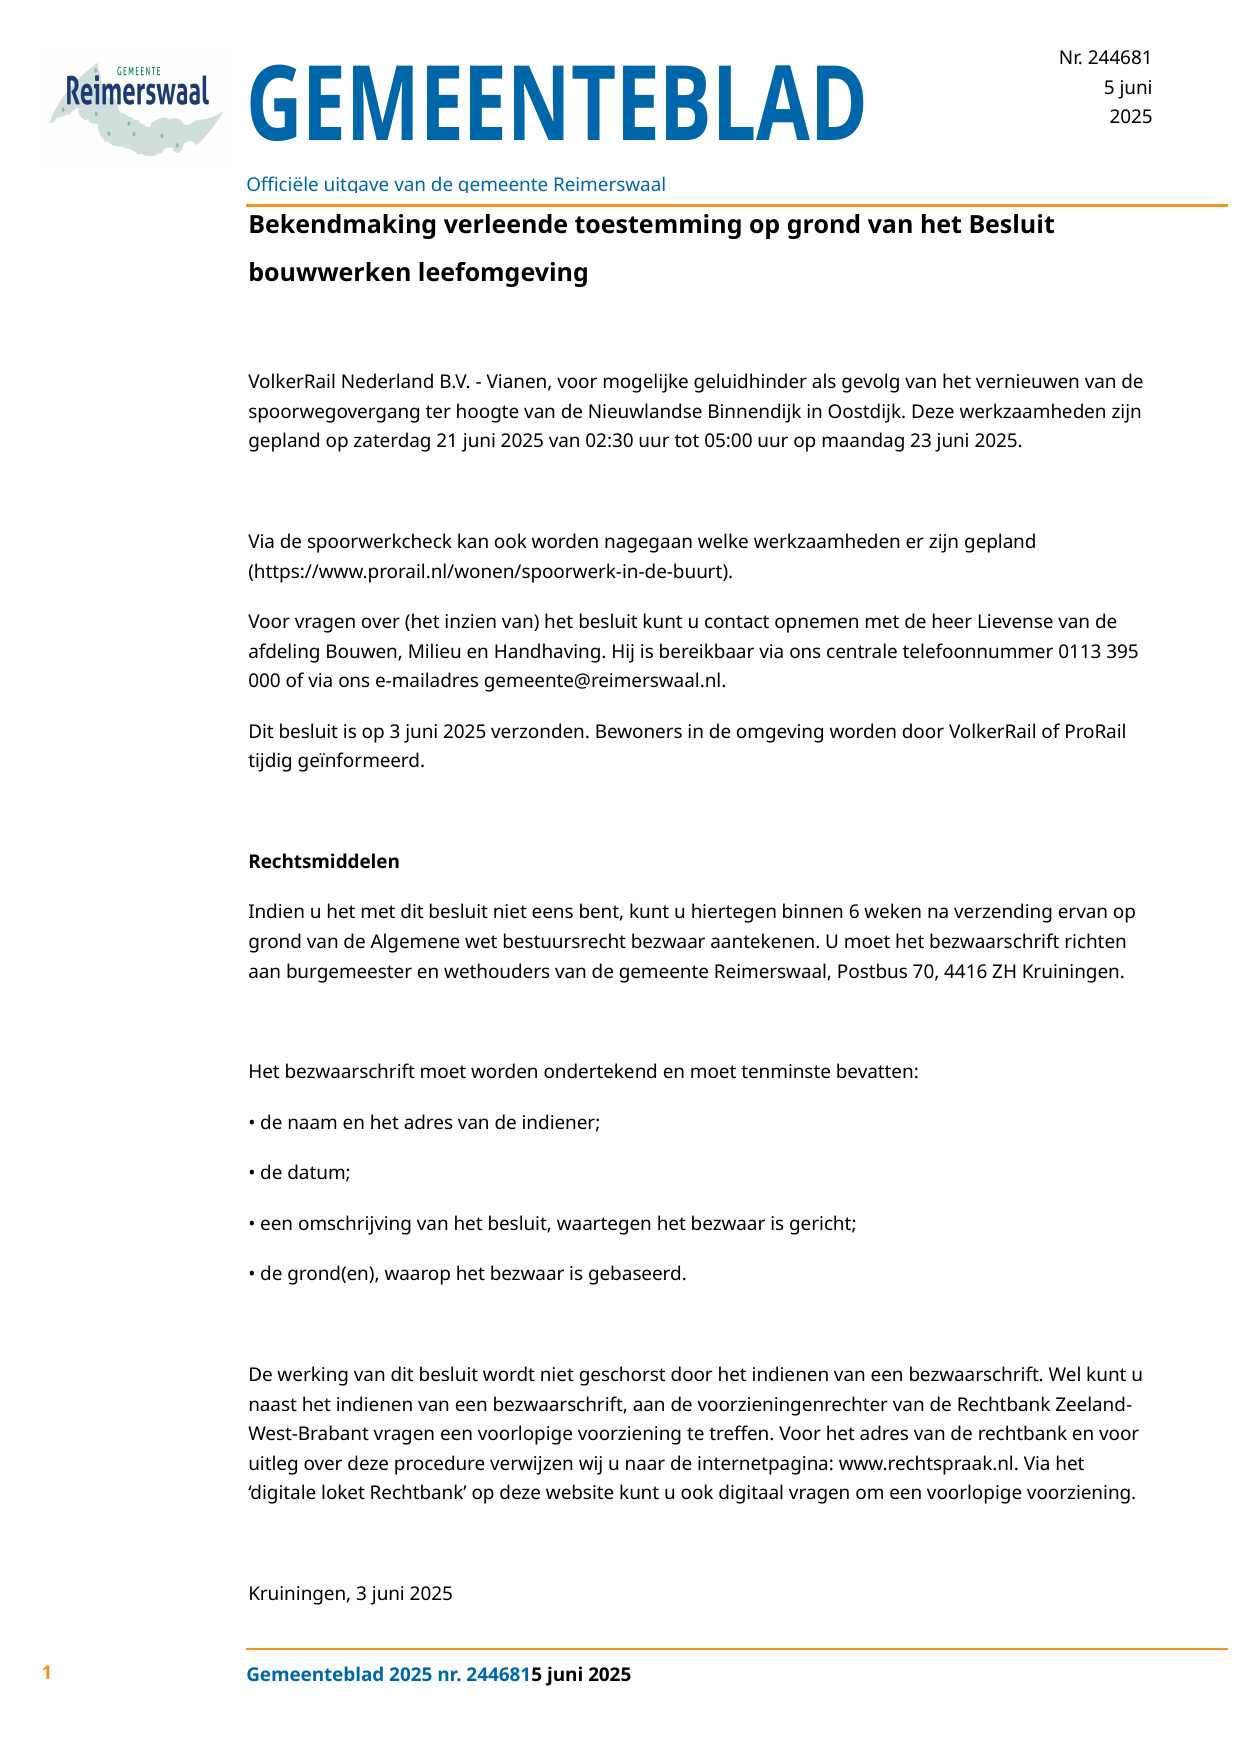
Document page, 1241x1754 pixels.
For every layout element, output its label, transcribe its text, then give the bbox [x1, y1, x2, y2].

text Bekendmaking verleende toestemming op grond van het Besluit bouwwerken leefomgeving [248, 207, 1152, 288]
text • de grond(en), waarop het bezwaar is gebaseerd. [248, 1260, 1152, 1286]
text Indien u het met dit besluit niet eens bent, kunt u hiertegen binnen 6 weken na verzending ervan op grond van de Algemene wet bestuursrecht bezwaar aantekenen. U moet het bezwaarschrift richten aan burgemeester en wethouders van de gemeente Reimerswaal, Postbus 70, 4416 ZH Kruiningen. [248, 899, 1152, 984]
text Dit besluit is op 3 juni 2025 verzonden. Bewoners in de omgeving worden door VolkerRail of ProRail tijdig geïnformeerd. [248, 718, 1152, 773]
text Via de spoorwerkcheck kan ook worden nagegaan welke werkzaamheden er zijn gepland (https://www.prorail.nl/wonen/spoorwerk-in-de-buurt). [248, 528, 1152, 584]
text Kruiningen, 3 juni 2025 [248, 1580, 1152, 1606]
text Voor vragen over (het inzien van) het besluit kunt u contact opnemen met de heer Lievense van de afdeling Bouwen, Milieu en Handhaving. Hij is bereikbaar via ons centrale telefoonnummer 0113 395 000 of via ons e-mailadres gemeente@reimerswaal.nl. [248, 608, 1152, 693]
text • een omschrijving van het besluit, waartegen het bezwaar is gericht; [248, 1210, 1152, 1236]
text De werking van dit besluit wordt niet geschorst door het indienen van een bezwaarschrift. Wel kunt u naast het indienen van een bezwaarschrift, aan de voorzieningenrechter van de Rechtbank Zeeland-West-Brabant vragen een voorlopige voorziening te treffen. Voor het adres van de rechtbank en voor uitleg over deze procedure verwijzen wij u naar de internetpagina: www.rechtspraak.nl. Via het ‘digitale loket Rechtbank’ op deze website kunt u ook digitaal vragen om een voorlopige voorziening. [248, 1361, 1152, 1505]
text Het bezwaarschrift moet worden ondertekend en moet tenminste bevatten: [248, 1059, 1152, 1084]
text • de datum; [248, 1159, 1152, 1185]
picture [41, 47, 231, 172]
text Rechtsmiddelen [248, 848, 1152, 874]
text • de naam en het adres van de indiener; [248, 1109, 1152, 1135]
text VolkerRail Nederland B.V. - Vianen, voor mogelijke geluidhinder als gevolg van het vernieuwen van de spoorwegovergang ter hoogte van de Nieuwlandse Binnendijk in Oostdijk. Deze werkzaamheden zijn gepland op zaterdag 21 juni 2025 van 02:30 uur tot 05:00 uur op maandag 23 juni 2025. [248, 368, 1152, 453]
